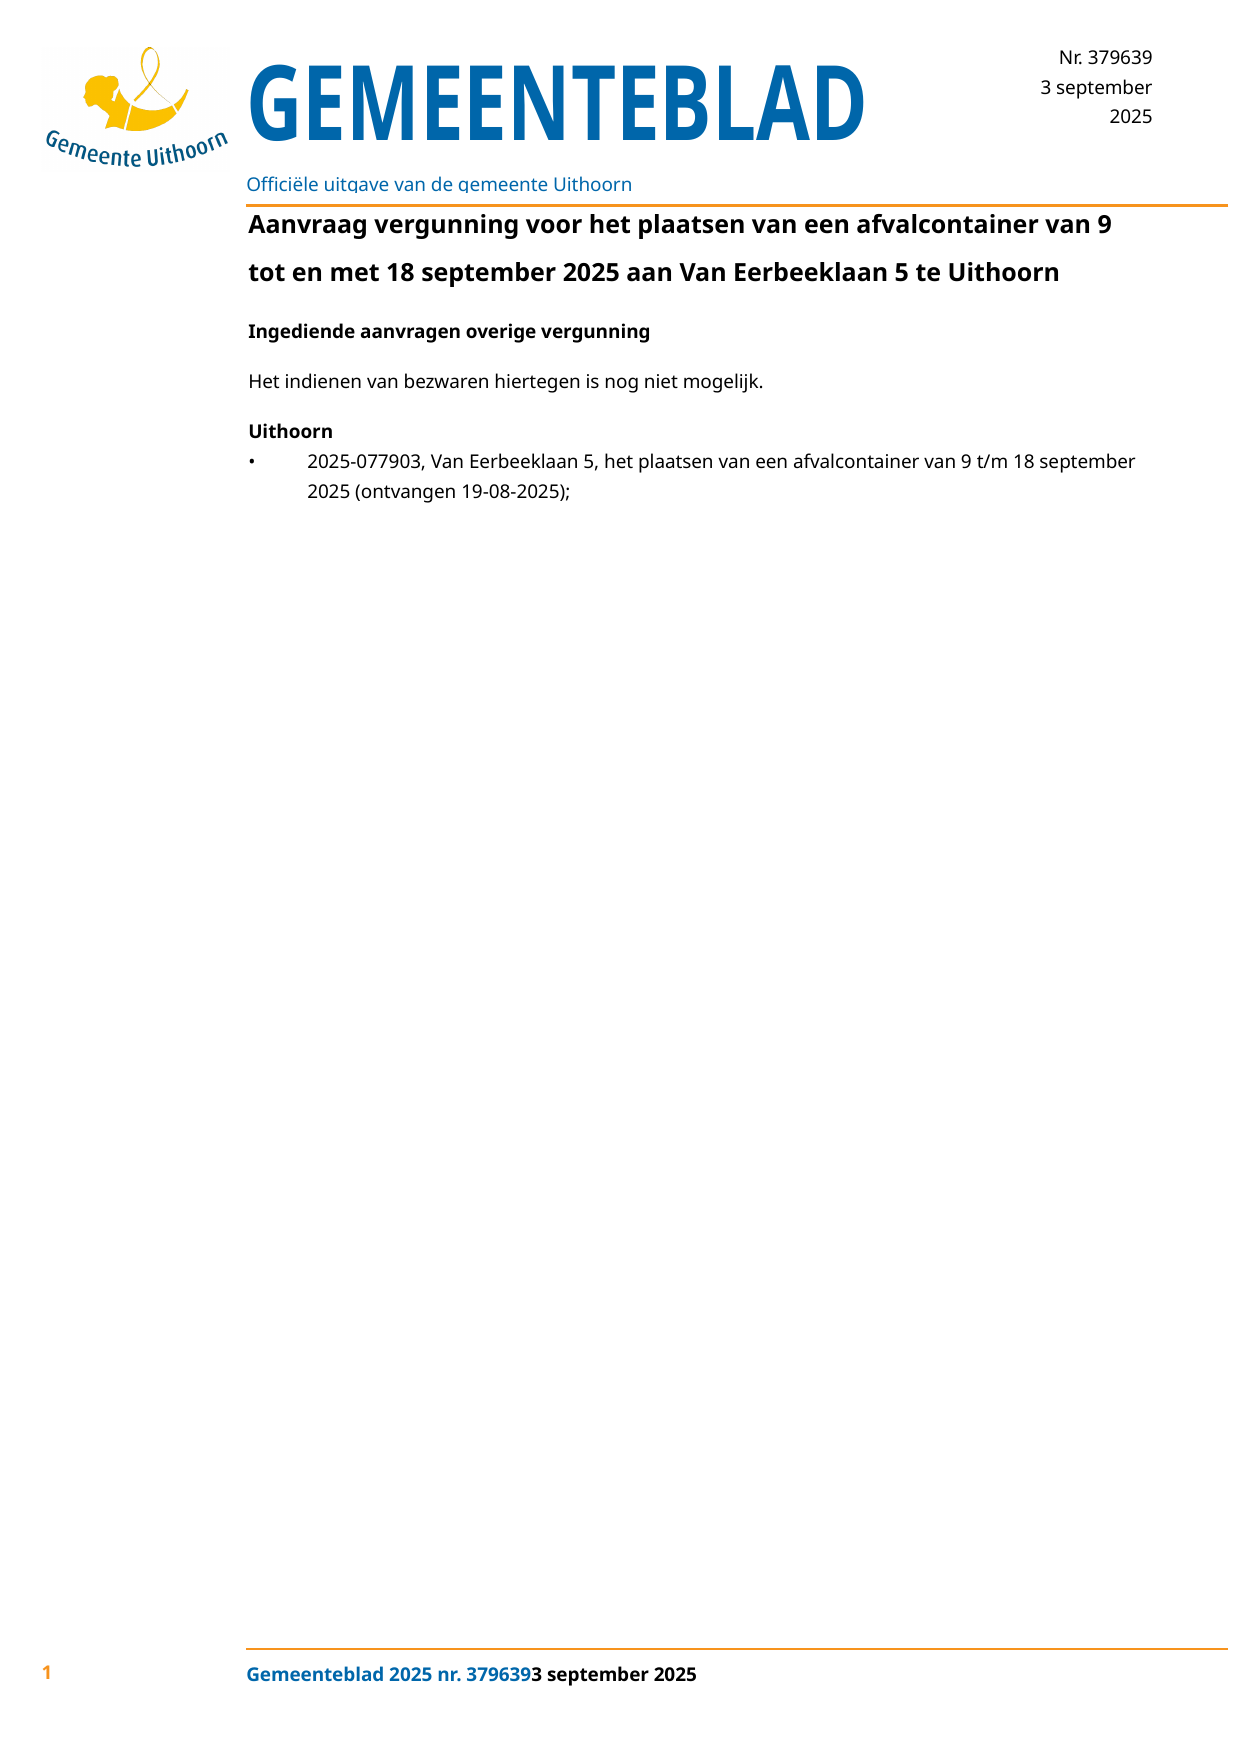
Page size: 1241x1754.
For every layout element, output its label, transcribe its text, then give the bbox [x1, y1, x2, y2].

text Ingediende aanvragen overige vergunning [248, 318, 1152, 344]
text Het indienen van bezwaren hiertegen is nog niet mogelijk. [248, 368, 1152, 394]
list 2025-077903, Van Eerbeeklaan 5, het plaatsen van een afvalcontainer van 9 t/m 18 september 2025 (ontvangen 19-08-2025); [248, 448, 1152, 504]
picture [41, 47, 231, 172]
text Aanvraag vergunning voor het plaatsen van een afvalcontainer van 9 tot en met 18 september 2025 aan Van Eerbeeklaan 5 te Uithoorn [248, 207, 1152, 288]
text Uithoorn [248, 419, 1152, 444]
